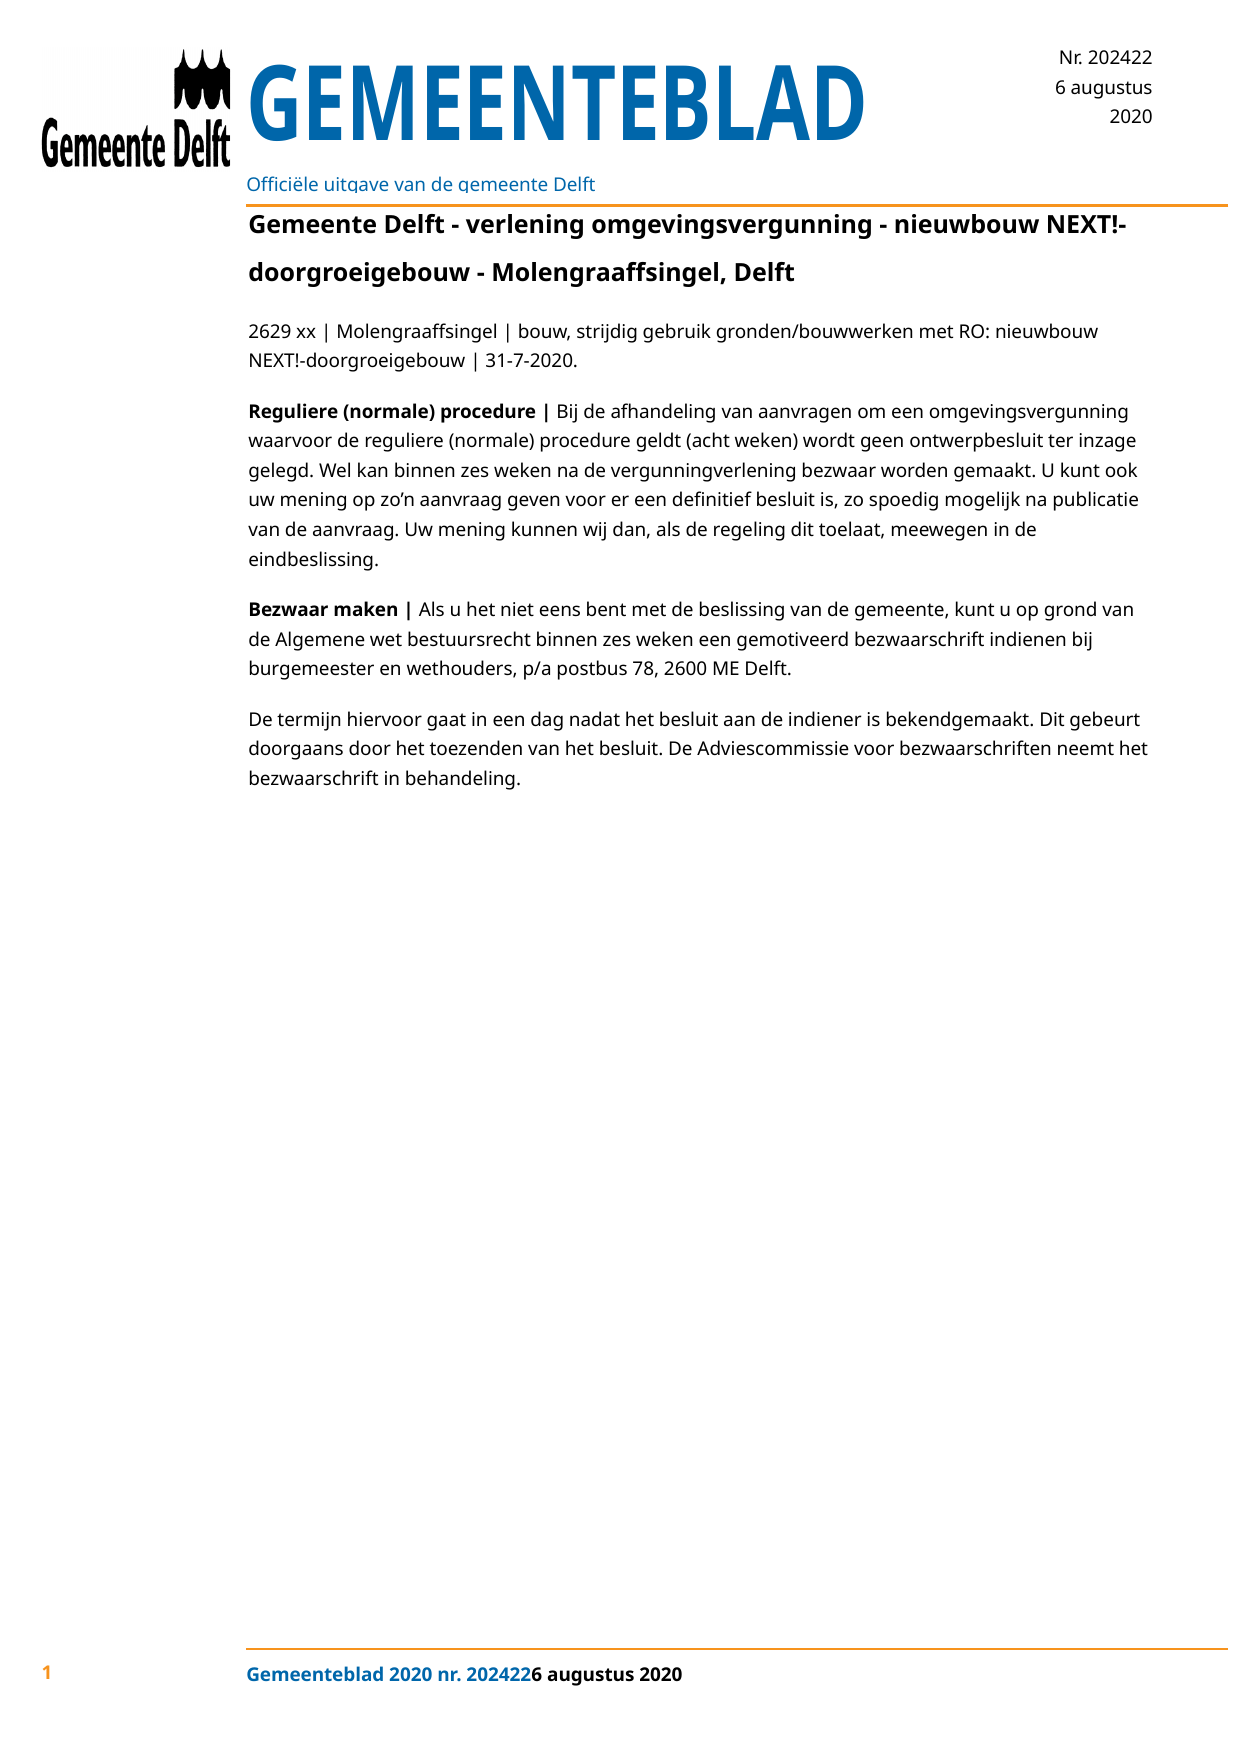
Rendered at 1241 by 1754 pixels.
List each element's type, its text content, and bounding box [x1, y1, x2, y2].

text Reguliere (normale) procedure | Bij de afhandeling van aanvragen om een omgevingsvergunning waarvoor de reguliere (normale) procedure geldt (acht weken) wordt geen ontwerpbesluit ter inzage gelegd. Wel kan binnen zes weken na de vergunningverlening bezwaar worden gemaakt. U kunt ook uw mening op zo’n aanvraag geven voor er een definitief besluit is, zo spoedig mogelijk na publicatie van de aanvraag. Uw mening kunnen wij dan, als de regeling dit toelaat, meewegen in de eindbeslissing. [248, 398, 1152, 572]
text De termijn hiervoor gaat in een dag nadat het besluit aan de indiener is bekendgemaakt. Dit gebeurt doorgaans door het toezenden van het besluit. De Adviescommissie voor bezwaarschriften neemt het bezwaarschrift in behandeling. [248, 706, 1152, 791]
picture [41, 47, 231, 172]
text Gemeente Delft - verlening omgevingsvergunning - nieuwbouw NEXT!-doorgroeigebouw - Molengraaffsingel, Delft [248, 207, 1152, 288]
text 2629 xx | Molengraaffsingel | bouw, strijdig gebruik gronden/bouwwerken met RO: nieuwbouw NEXT!-doorgroeigebouw | 31-7-2020. [248, 318, 1152, 373]
text Bezwaar maken | Als u het niet eens bent met de beslissing van de gemeente, kunt u op grond van de Algemene wet bestuursrecht binnen zes weken een gemotiveerd bezwaarschrift indienen bij burgemeester en wethouders, p/a postbus 78, 2600 ME Delft. [248, 596, 1152, 681]
